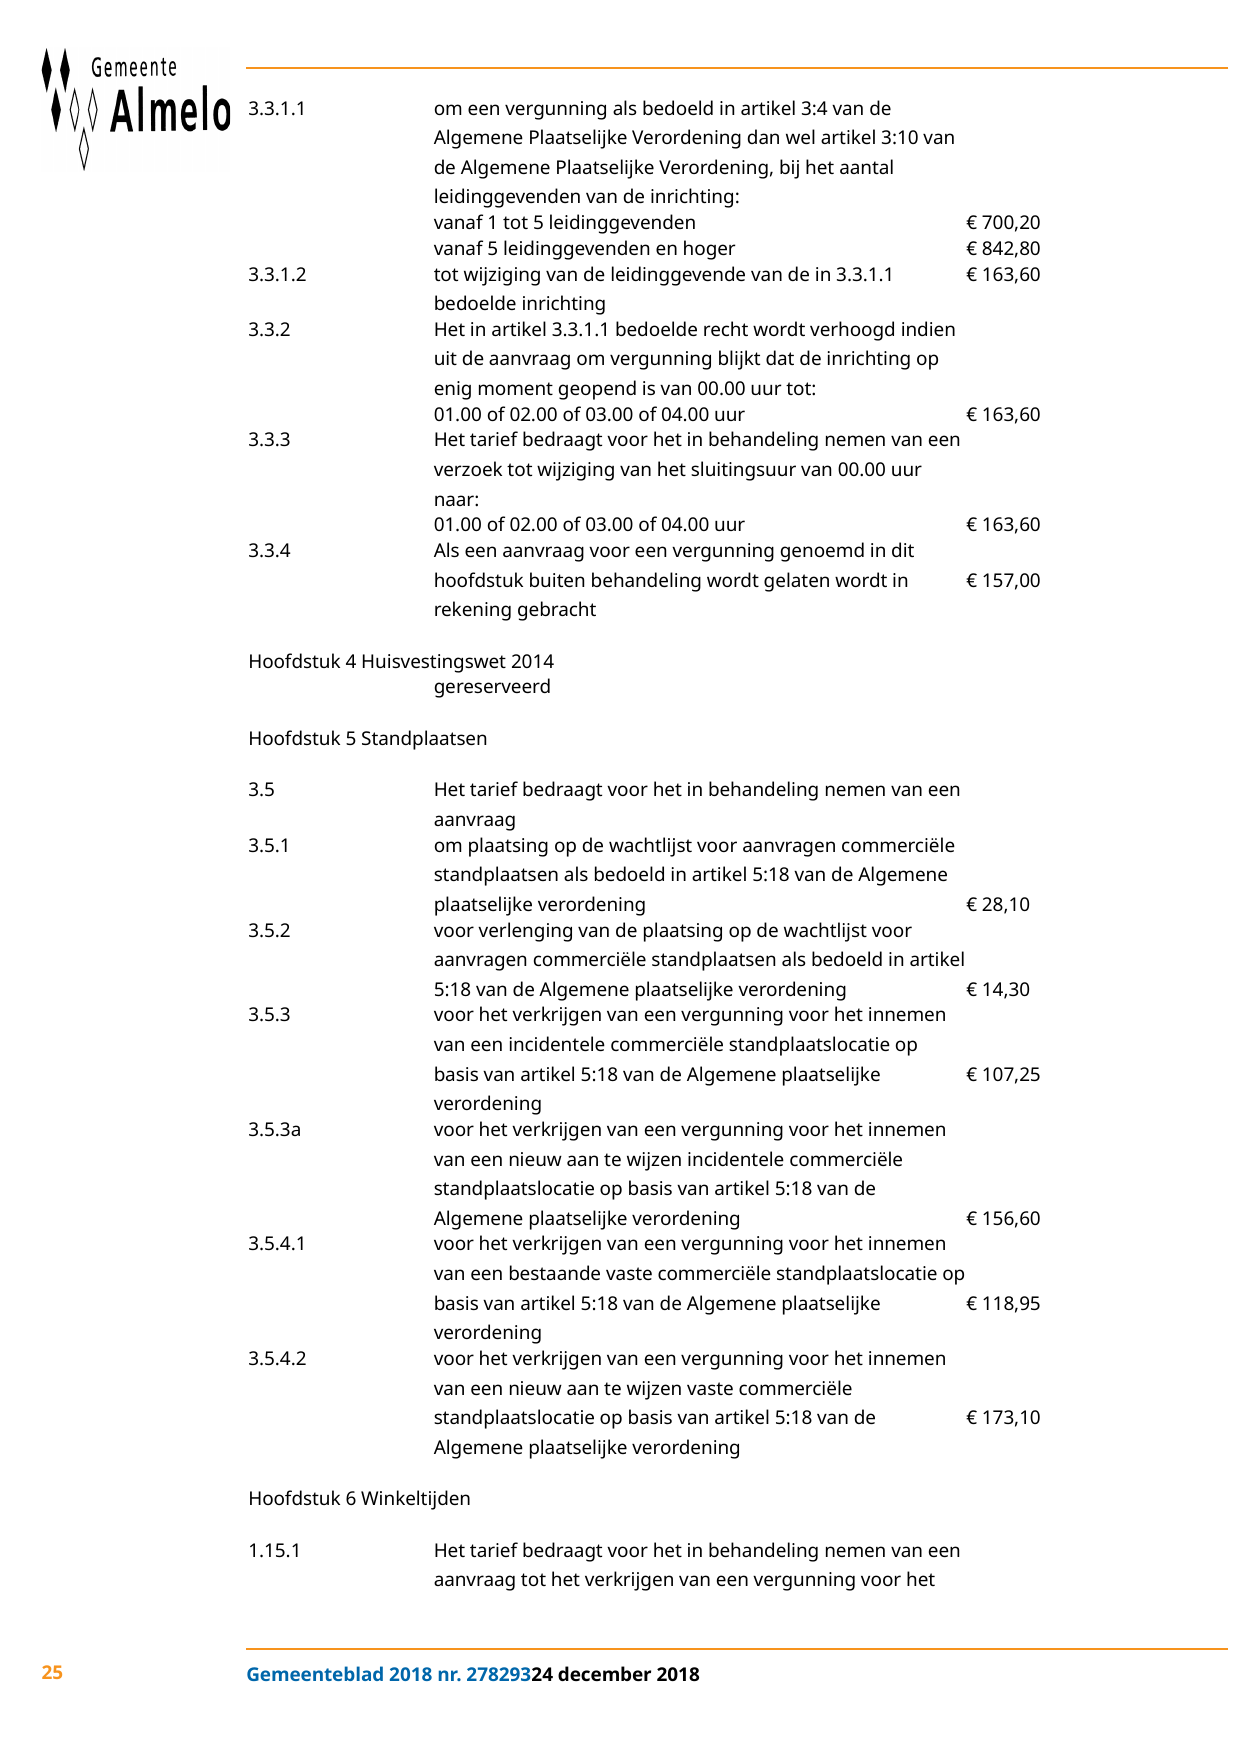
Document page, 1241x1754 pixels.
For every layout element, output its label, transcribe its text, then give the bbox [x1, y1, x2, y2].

table_cell € 157,00 [966, 537, 1152, 622]
table_cell 3.3.3 [248, 427, 433, 512]
table_cell 01.00 of 02.00 of 03.00 of 04.00 uur [434, 512, 966, 537]
table_cell om plaatsing op de wachtlijst voor aanvragen commerciële standplaatsen als bedoeld in artikel 5:18 van de Algemene plaatselijke verordening [434, 832, 966, 917]
table_cell 3.5 [248, 777, 433, 832]
table_cell € 700,20 [966, 209, 1152, 235]
table_cell [248, 674, 433, 699]
table_cell 3.5.2 [248, 917, 433, 1002]
table_cell Het in artikel 3.3.1.1 bedoelde recht wordt verhoogd indien uit de aanvraag om vergunning blijkt dat de inrichting op enig moment geopend is van 00.00 uur tot: [434, 316, 966, 401]
table_cell € 107,25 [966, 1002, 1152, 1116]
table_cell [248, 751, 433, 777]
table_cell Het tarief bedraagt voor het in behandeling nemen van een aanvraag tot het verkrijgen van een vergunning voor het [434, 1537, 966, 1592]
table_cell [248, 1511, 433, 1537]
table_cell € 28,10 [966, 832, 1152, 917]
table_cell vanaf 1 tot 5 leidinggevenden [434, 209, 966, 235]
table_cell [966, 725, 1152, 751]
table_cell tot wijziging van de leidinggevende van de in 3.3.1.1 bedoelde inrichting [434, 261, 966, 316]
table_cell 01.00 of 02.00 of 03.00 of 04.00 uur [434, 401, 966, 427]
table_cell voor het verkrijgen van een vergunning voor het innemen van een incidentele commerciële standplaatslocatie op basis van artikel 5:18 van de Algemene plaatselijke verordening [434, 1002, 966, 1116]
table_cell Als een aanvraag voor een vergunning genoemd in dit hoofdstuk buiten behandeling wordt gelaten wordt in rekening gebracht [434, 537, 966, 622]
table_cell 3.5.3 [248, 1002, 433, 1116]
table_cell [966, 777, 1152, 832]
table_cell [966, 622, 1152, 648]
table_cell [966, 1537, 1152, 1592]
table_cell € 163,60 [966, 261, 1152, 316]
table_cell [966, 648, 1152, 674]
table_cell Hoofdstuk 5 Standplaatsen [248, 725, 966, 751]
table_cell Het tarief bedraagt voor het in behandeling nemen van een verzoek tot wijziging van het sluitingsuur van 00.00 uur naar: [434, 427, 966, 512]
table_cell € 173,10 [966, 1345, 1152, 1459]
table_cell 1.15.1 [248, 1537, 433, 1592]
table_cell [248, 401, 433, 427]
table_cell Hoofdstuk 4 Huisvestingswet 2014 [248, 648, 966, 674]
table_cell [966, 427, 1152, 512]
table_cell € 842,80 [966, 235, 1152, 261]
table_cell [434, 751, 966, 777]
table_cell € 14,30 [966, 917, 1152, 1002]
table_cell 3.5.3a [248, 1116, 433, 1231]
table_cell € 156,60 [966, 1116, 1152, 1231]
table_cell 3.5.1 [248, 832, 433, 917]
table_cell Hoofdstuk 6 Winkeltijden [248, 1485, 966, 1511]
table_cell voor verlenging van de plaatsing op de wachtlijst voor aanvragen commerciële standplaatsen als bedoeld in artikel 5:18 van de Algemene plaatselijke verordening [434, 917, 966, 1002]
table_cell € 118,95 [966, 1231, 1152, 1345]
table_cell [434, 1460, 966, 1485]
table_cell 3.3.1.2 [248, 261, 433, 316]
table_cell vanaf 5 leidinggevenden en hoger [434, 235, 966, 261]
table_cell [966, 1485, 1152, 1511]
table_cell [966, 699, 1152, 725]
table_cell [434, 699, 966, 725]
table_cell [966, 751, 1152, 777]
table_cell [248, 209, 433, 235]
picture [41, 47, 231, 172]
table_cell Het tarief bedraagt voor het in behandeling nemen van een aanvraag [434, 777, 966, 832]
table_cell 3.5.4.2 [248, 1345, 433, 1459]
table_cell [434, 622, 966, 648]
table_cell [966, 95, 1152, 209]
table_cell voor het verkrijgen van een vergunning voor het innemen van een bestaande vaste commerciële standplaatslocatie op basis van artikel 5:18 van de Algemene plaatselijke verordening [434, 1231, 966, 1345]
table_cell 3.5.4.1 [248, 1231, 433, 1345]
table_cell € 163,60 [966, 401, 1152, 427]
table_cell [966, 316, 1152, 401]
table_cell [966, 1511, 1152, 1537]
table_cell 3.3.4 [248, 537, 433, 622]
table_cell [248, 235, 433, 261]
table_cell 3.3.1.1 [248, 95, 433, 209]
table_cell [248, 699, 433, 725]
table_cell [434, 1511, 966, 1537]
table_cell 3.3.2 [248, 316, 433, 401]
table_cell [966, 674, 1152, 699]
table_cell gereserveerd [434, 674, 966, 699]
table_cell [966, 1460, 1152, 1485]
table_cell [248, 512, 433, 537]
table_cell [248, 622, 433, 648]
table_cell [248, 1460, 433, 1485]
table_cell om een vergunning als bedoeld in artikel 3:4 van de Algemene Plaatselijke Verordening dan wel artikel 3:10 van de Algemene Plaatselijke Verordening, bij het aantal leidinggevenden van de inrichting: [434, 95, 966, 209]
table_cell voor het verkrijgen van een vergunning voor het innemen van een nieuw aan te wijzen vaste commerciële standplaatslocatie op basis van artikel 5:18 van de Algemene plaatselijke verordening [434, 1345, 966, 1459]
table_cell € 163,60 [966, 512, 1152, 537]
table_cell voor het verkrijgen van een vergunning voor het innemen van een nieuw aan te wijzen incidentele commerciële standplaatslocatie op basis van artikel 5:18 van de Algemene plaatselijke verordening [434, 1116, 966, 1231]
